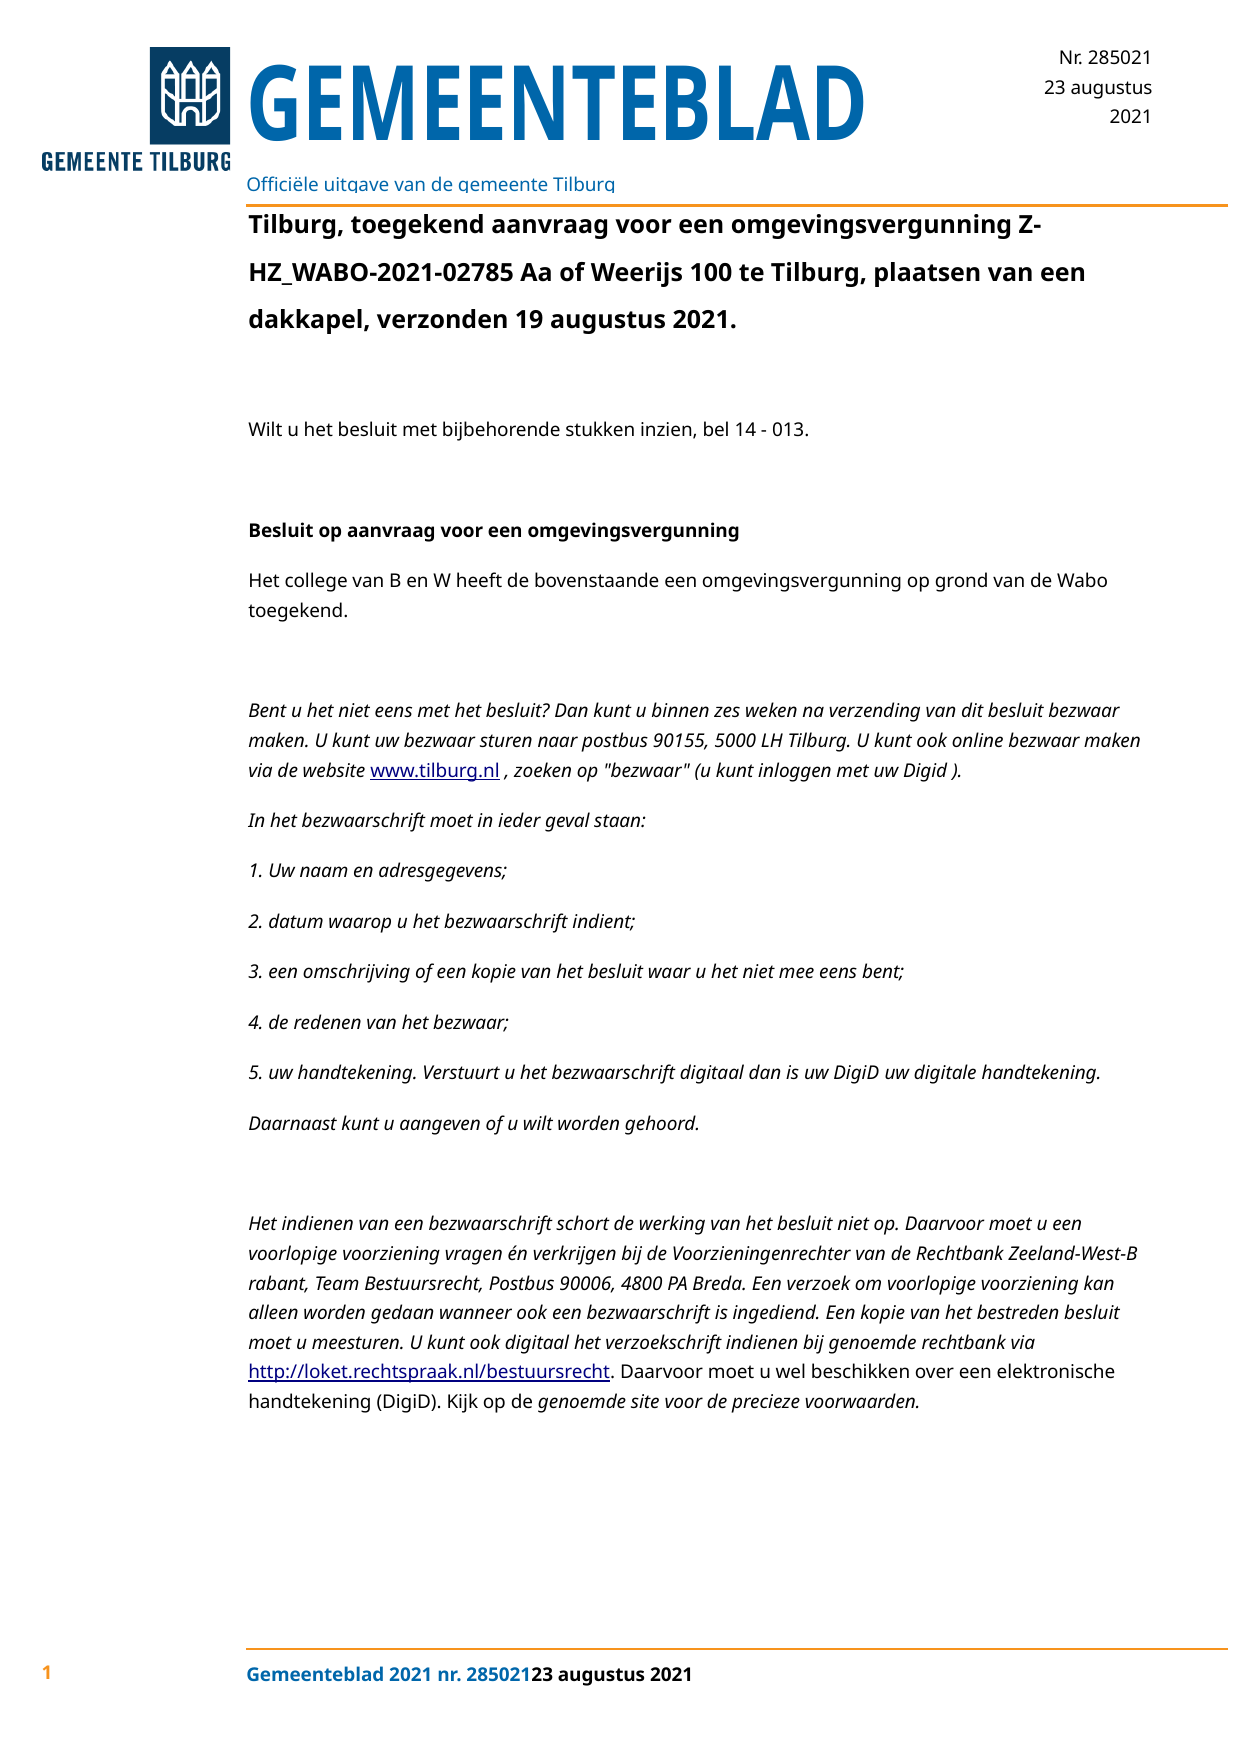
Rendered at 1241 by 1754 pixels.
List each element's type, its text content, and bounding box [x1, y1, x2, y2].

text Daarnaast kunt u aangeven of u wilt worden gehoord. [248, 1110, 1152, 1135]
text Het indienen van een bezwaarschrift schort de werking van het besluit niet op. Daarvoor moet u een voorlopige voorziening vragen én verkrijgen bij de Voorzieningenrechter van de Rechtbank Zeeland-West-B rabant, Team Bestuursrecht, Postbus 90006, 4800 PA Breda. Een verzoek om voorlopige voorziening kan alleen worden gedaan wanneer ook een bezwaarschrift is ingediend. Een kopie van het bestreden besluit moet u meesturen. U kunt ook digitaal het verzoekschrift indienen bij genoemde rechtbank via http://loket.rechtspraak.nl/bestuursrecht. Daarvoor moet u wel beschikken over een elektronische handtekening (DigiD). Kijk op de genoemde site voor de precieze voorwaarden. [248, 1211, 1152, 1414]
text Het college van B en W heeft de bovenstaande een omgevingsvergunning op grond van de Wabo toegekend. [248, 567, 1152, 622]
text 1. Uw naam en adresgegevens; [248, 858, 1152, 883]
text 4. de redenen van het bezwaar; [248, 1009, 1152, 1034]
text 3. een omschrijving of een kopie van het besluit waar u het niet mee eens bent; [248, 958, 1152, 984]
text 5. uw handtekening. Verstuurt u het bezwaarschrift digitaal dan is uw DigiD uw digitale handtekening. [248, 1059, 1152, 1085]
text Wilt u het besluit met bijbehorende stukken inzien, bel 14 - 013. [248, 416, 1152, 442]
text 2. datum waarop u het bezwaarschrift indient; [248, 908, 1152, 934]
text In het bezwaarschrift moet in ieder geval staan: [248, 807, 1152, 833]
text Tilburg, toegekend aanvraag voor een omgevingsvergunning Z-HZ_WABO-2021-02785 Aa of Weerijs 100 te Tilburg, plaatsen van een dakkapel, verzonden 19 augustus 2021. [248, 207, 1152, 336]
text Besluit op aanvraag voor een omgevingsvergunning [248, 517, 1152, 542]
picture [41, 47, 231, 172]
text Bent u het niet eens met het besluit? Dan kunt u binnen zes weken na verzending van dit besluit bezwaar maken. U kunt uw bezwaar sturen naar postbus 90155, 5000 LH Tilburg. U kunt ook online bezwaar maken via de website www.tilburg.nl , zoeken op "bezwaar" (u kunt inloggen met uw Digid ). [248, 698, 1152, 782]
